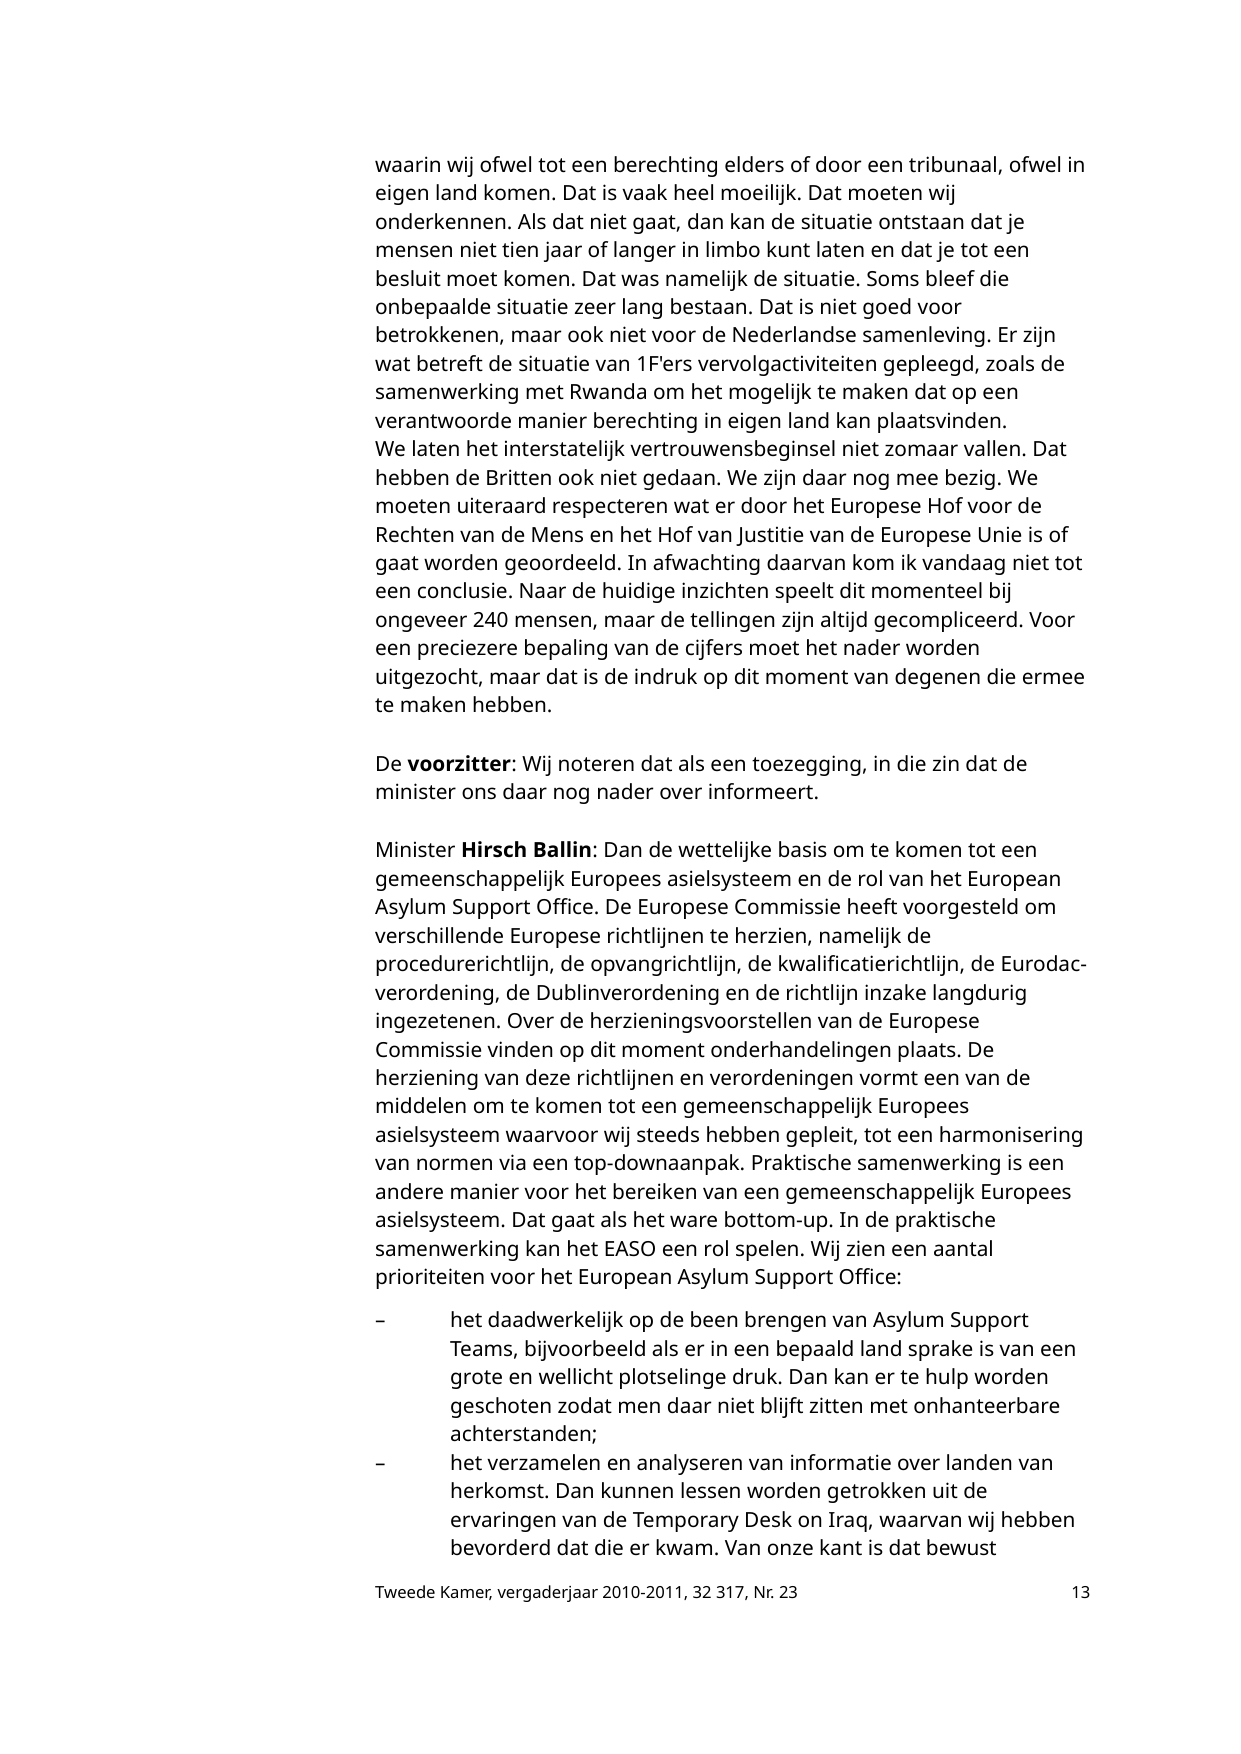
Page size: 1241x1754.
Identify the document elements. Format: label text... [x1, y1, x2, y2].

text Minister Hirsch Ballin: Dan de wettelijke basis om te komen tot een gemeenschappelijk Europees asielsysteem en de rol van het European Asylum Support Office. De Europese Commissie heeft voorgesteld om verschillende Europese richtlijnen te herzien, namelijk de procedurerichtlijn, de opvangrichtlijn, de kwalificatierichtlijn, de Eurodac-verordening, de Dublinverordening en de richtlijn inzake langdurig ingezetenen. Over de herzieningsvoorstellen van de Europese Commissie vinden op dit moment onderhandelingen plaats. De herziening van deze richtlijnen en verordeningen vormt een van de middelen om te komen tot een gemeenschappelijk Europees asielsysteem waarvoor wij steeds hebben gepleit, tot een harmonisering van normen via een top-downaanpak. Praktische samenwerking is een andere manier voor het bereiken van een gemeenschappelijk Europees asielsysteem. Dat gaat als het ware bottom-up. In de praktische samenwerking kan het EASO een rol spelen. Wij zien een aantal prioriteiten voor het European Asylum Support Office: [375, 836, 1090, 1291]
list het verzamelen en analyseren van informatie over landen van herkomst. Dan kunnen lessen worden getrokken uit de ervaringen van de Temporary Desk on Iraq, waarvan wij hebben bevorderd dat die er kwam. Van onze kant is dat bewust [375, 1448, 1090, 1562]
text De voorzitter: Wij noteren dat als een toezegging, in die zin dat de minister ons daar nog nader over informeert. [375, 749, 1090, 806]
text We laten het interstatelijk vertrouwensbeginsel niet zomaar vallen. Dat hebben de Britten ook niet gedaan. We zijn daar nog mee bezig. We moeten uiteraard respecteren wat er door het Europese Hof voor de Rechten van de Mens en het Hof van Justitie van de Europese Unie is of gaat worden geoordeeld. In afwachting daarvan kom ik vandaag niet tot een conclusie. Naar de huidige inzichten speelt dit momenteel bij ongeveer 240 mensen, maar de tellingen zijn altijd gecompliceerd. Voor een preciezere bepaling van de cijfers moet het nader worden uitgezocht, maar dat is de indruk op dit moment van degenen die ermee te maken hebben. [375, 434, 1090, 719]
text waarin wij ofwel tot een berechting elders of door een tribunaal, ofwel in eigen land komen. Dat is vaak heel moeilijk. Dat moeten wij onderkennen. Als dat niet gaat, dan kan de situatie ontstaan dat je mensen niet tien jaar of langer in limbo kunt laten en dat je tot een besluit moet komen. Dat was namelijk de situatie. Soms bleef die onbepaalde situatie zeer lang bestaan. Dat is niet goed voor betrokkenen, maar ook niet voor de Nederlandse samenleving. Er zijn wat betreft de situatie van 1F'ers vervolgactiviteiten gepleegd, zoals de samenwerking met Rwanda om het mogelijk te maken dat op een verantwoorde manier berechting in eigen land kan plaatsvinden. [375, 150, 1090, 434]
list het daadwerkelijk op de been brengen van Asylum Support Teams, bijvoorbeeld als er in een bepaald land sprake is van een grote en wellicht plotselinge druk. Dan kan er te hulp worden geschoten zodat men daar niet blijft zitten met onhanteerbare achterstanden; [375, 1306, 1090, 1448]
